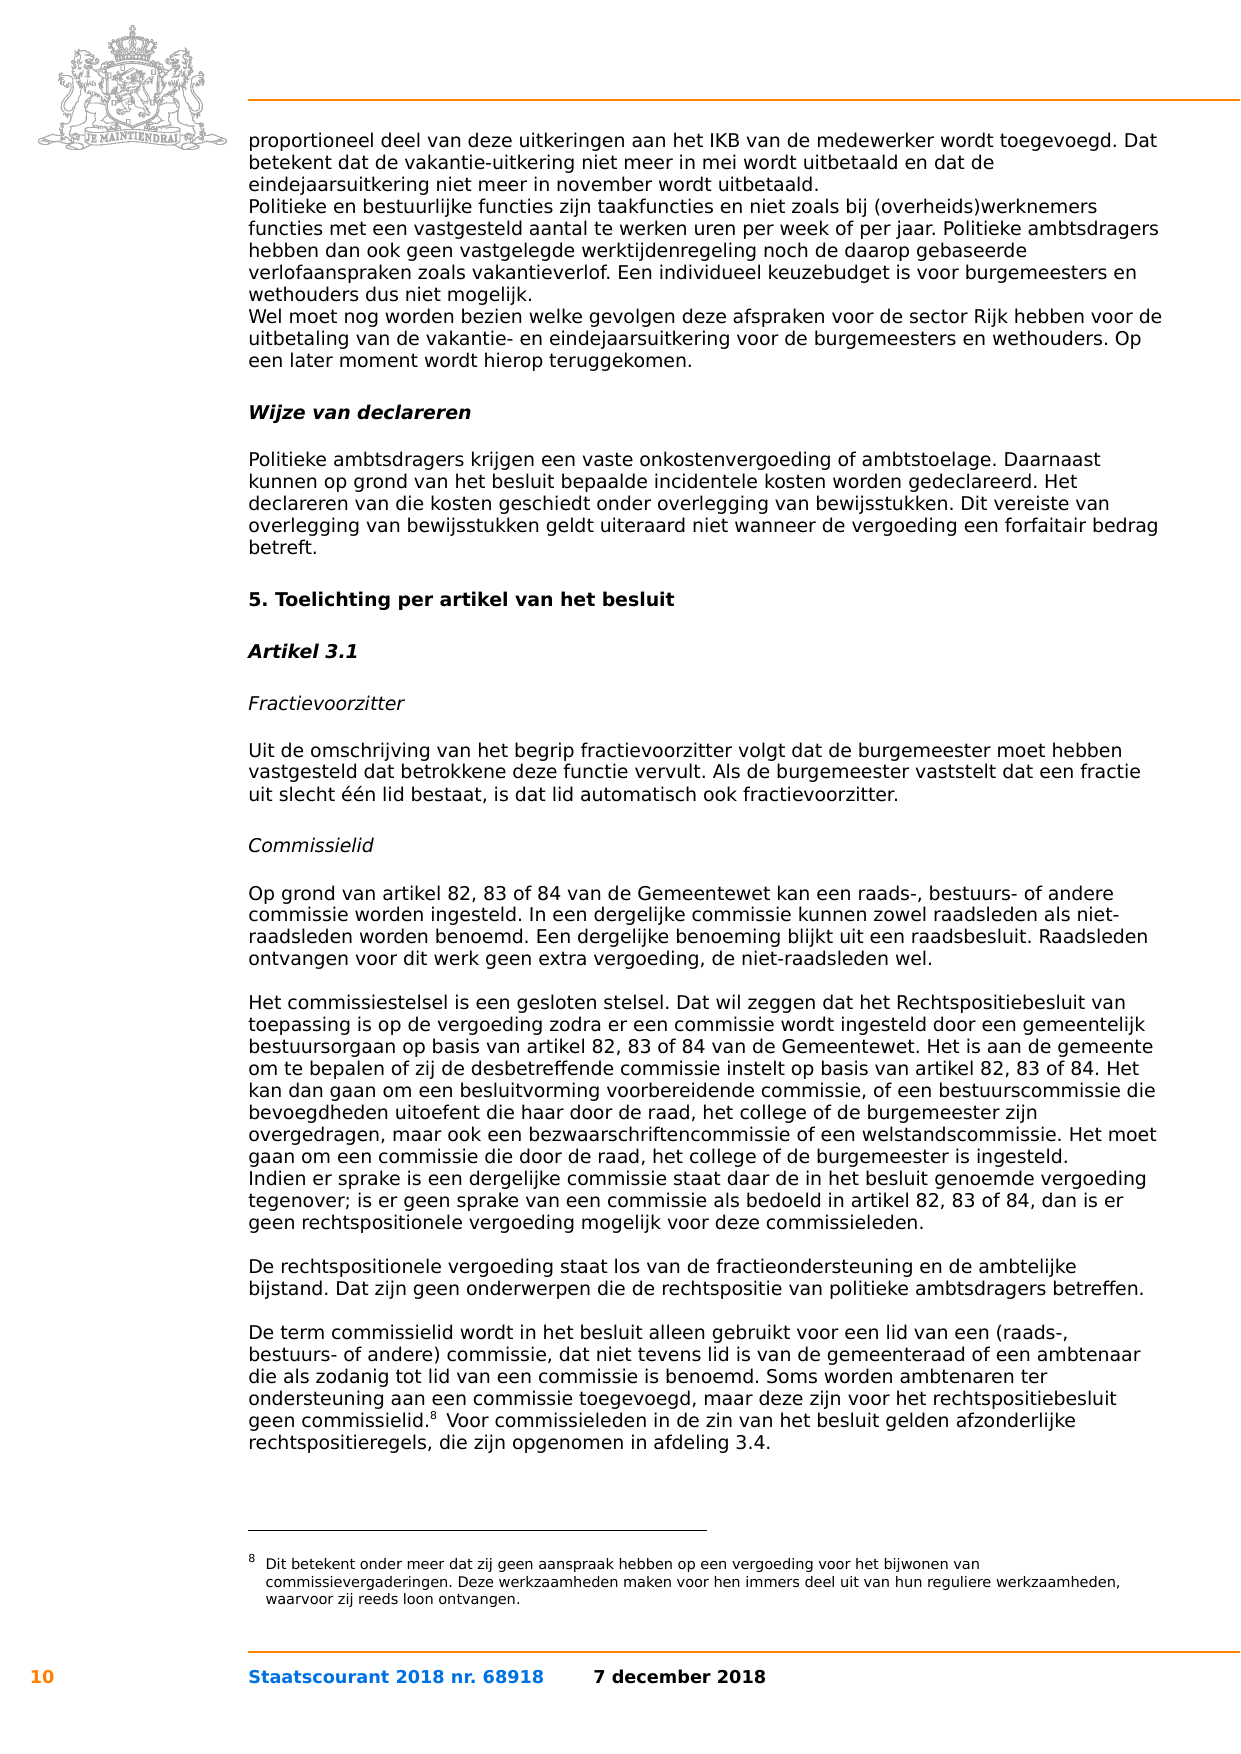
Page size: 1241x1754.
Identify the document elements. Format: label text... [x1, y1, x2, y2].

text De rechtspositionele vergoeding staat los van de fractieondersteuning en de ambtelijke bijstand. Dat zijn geen onderwerpen die de rechtspositie van politieke ambtsdragers betreffen. [248, 1256, 1163, 1300]
subtitle Commissielid [248, 835, 1163, 857]
picture [38, 25, 227, 150]
subtitle Fractievoorzitter [248, 692, 1163, 714]
text Het commissiestelsel is een gesloten stelsel. Dat wil zeggen dat het Rechtspositiebesluit van toepassing is op de vergoeding zodra er een commissie wordt ingesteld door een gemeentelijk bestuursorgaan op basis van artikel 82, 83 of 84 van de Gemeentewet. Het is aan de gemeente om te bepalen of zij de desbetreffende commissie instelt op basis van artikel 82, 83 of 84. Het kan dan gaan om een besluitvorming voorbereidende commissie, of een bestuurscommissie die bevoegdheden uitoefent die haar door de raad, het college of de burgemeester zijn overgedragen, maar ook een bezwaarschriftencommissie of een welstandscommissie. Het moet gaan om een commissie die door de raad, het college of de burgemeester is ingesteld. [248, 992, 1163, 1168]
text proportioneel deel van deze uitkeringen aan het IKB van de medewerker wordt toegevoegd. Dat betekent dat de vakantie-uitkering niet meer in mei wordt uitbetaald en dat de eindejaarsuitkering niet meer in november wordt uitbetaald. [248, 130, 1163, 196]
text Indien er sprake is een dergelijke commissie staat daar de in het besluit genoemde vergoeding tegenover; is er geen sprake van een commissie als bedoeld in artikel 82, 83 of 84, dan is er geen rechtspositionele vergoeding mogelijk voor deze commissieleden. [248, 1168, 1163, 1234]
text Uit de omschrijving van het begrip fractievoorzitter volgt dat de burgemeester moet hebben vastgesteld dat betrokkene deze functie vervult. Als de burgemeester vaststelt dat een fractie uit slecht één lid bestaat, is dat lid automatisch ook fractievoorzitter. [248, 739, 1163, 805]
text Politieke en bestuurlijke functies zijn taakfuncties en niet zoals bij (overheids)werknemers functies met een vastgesteld aantal te werken uren per week of per jaar. Politieke ambtsdragers hebben dan ook geen vastgelegde werktijdenregeling noch de daarop gebaseerde verlofaanspraken zoals vakantieverlof. Een individueel keuzebudget is voor burgemeesters en wethouders dus niet mogelijk. [248, 196, 1163, 306]
subtitle Wijze van declareren [248, 402, 1163, 424]
subtitle 5. Toelichting per artikel van het besluit [248, 588, 1163, 611]
text Wel moet nog worden bezien welke gevolgen deze afspraken voor de sector Rijk hebben voor de uitbetaling van de vakantie- en eindejaarsuitkering voor de burgemeesters en wethouders. Op een later moment wordt hierop teruggekomen. [248, 306, 1163, 372]
text Op grond van artikel 82, 83 of 84 van de Gemeentewet kan een raads-, bestuurs- of andere commissie worden ingesteld. In een dergelijke commissie kunnen zowel raadsleden als niet-raadsleden worden benoemd. Een dergelijke benoeming blijkt uit een raadsbesluit. Raadsleden ontvangen voor dit werk geen extra vergoeding, de niet-raadsleden wel. [248, 882, 1163, 970]
text Politieke ambtsdragers krijgen een vaste onkostenvergoeding of ambtstoelage. Daarnaast kunnen op grond van het besluit bepaalde incidentele kosten worden gedeclareerd. Het declareren van die kosten geschiedt onder overlegging van bewijsstukken. Dit vereiste van overlegging van bewijsstukken geldt uiteraard niet wanneer de vergoeding een forfaitair bedrag betreft. [248, 449, 1163, 558]
text Dit betekent onder meer dat zij geen aanspraak hebben op een vergoeding voor het bijwonen van commissievergaderingen. Deze werkzaamheden maken voor hen immers deel uit van hun reguliere werkzaamheden, waarvoor zij reeds loon ontvangen. [248, 1552, 1163, 1608]
text De term commissielid wordt in het besluit alleen gebruikt voor een lid van een (raads-, bestuurs- of andere) commissie, dat niet tevens lid is van de gemeenteraad of een ambtenaar die als zodanig tot lid van een commissie is benoemd. Soms worden ambtenaren ter ondersteuning aan een commissie toegevoegd, maar deze zijn voor het rechtspositiebesluit geen commissielid. Voor commissieleden in de zin van het besluit gelden afzonderlijke rechtspositieregels, die zijn opgenomen in afdeling 3.4. [248, 1322, 1163, 1453]
subtitle Artikel 3.1 [248, 641, 1163, 662]
